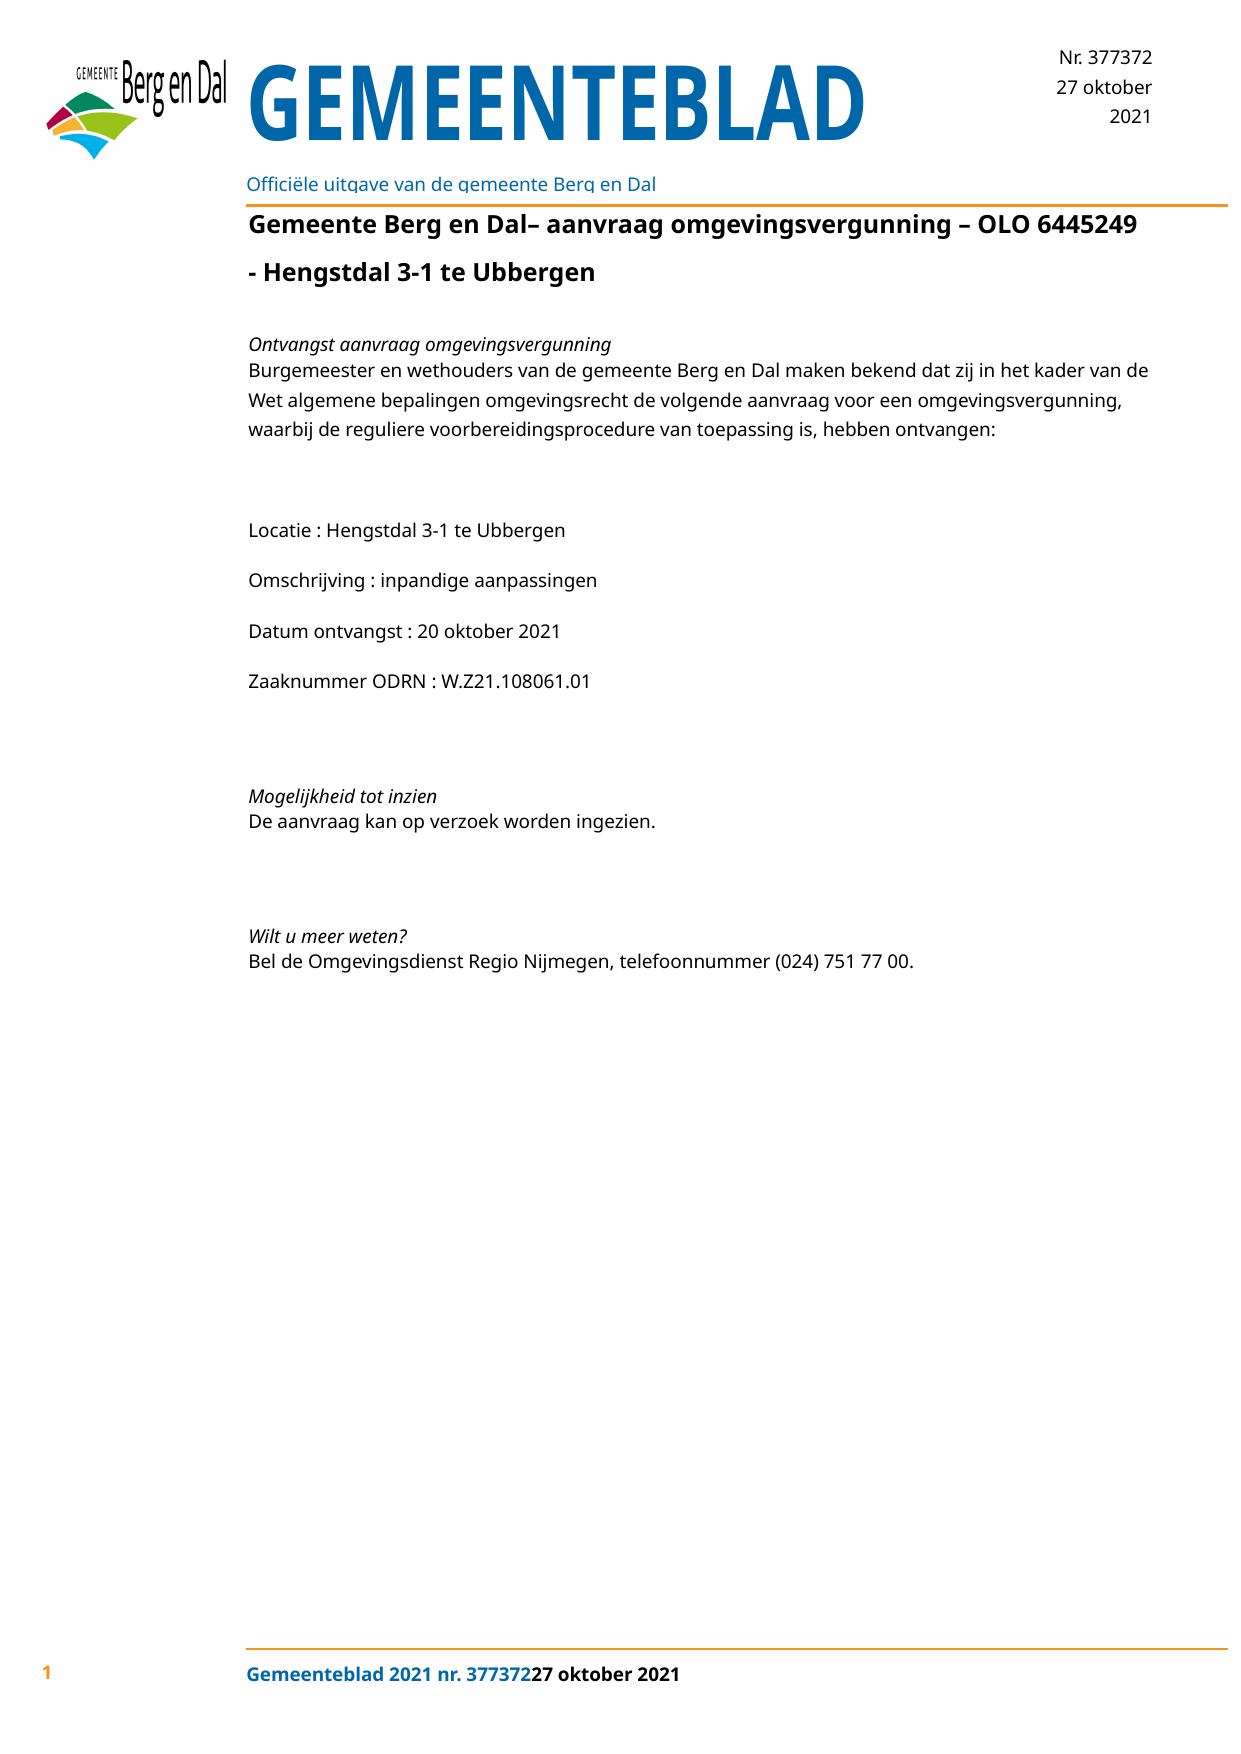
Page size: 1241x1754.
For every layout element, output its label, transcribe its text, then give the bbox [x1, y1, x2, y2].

text Mogelijkheid tot inzien [248, 783, 1152, 808]
text Omschrijving : inpandige aanpassingen [248, 568, 1152, 593]
picture [41, 47, 231, 172]
text Gemeente Berg en Dal– aanvraag omgevingsvergunning – OLO 6445249 - Hengstdal 3-1 te Ubbergen [248, 207, 1152, 288]
text Bel de Omgevingsdienst Regio Nijmegen, telefoonnummer (024) 751 77 00. [248, 949, 1152, 974]
text Datum ontvangst : 20 oktober 2021 [248, 618, 1152, 644]
text De aanvraag kan op verzoek worden ingezien. [248, 808, 1152, 834]
text Locatie : Hengstdal 3-1 te Ubbergen [248, 517, 1152, 543]
text Zaaknummer ODRN : W.Z21.108061.01 [248, 668, 1152, 694]
text Burgemeester en wethouders van de gemeente Berg en Dal maken bekend dat zij in het kader van de Wet algemene bepalingen omgevingsrecht de volgende aanvraag voor een omgevingsvergunning, waarbij de reguliere voorbereidingsprocedure van toepassing is, hebben ontvangen: [248, 357, 1152, 442]
text Wilt u meer weten? [248, 923, 1152, 949]
text Ontvangst aanvraag omgevingsvergunning [248, 331, 1152, 357]
